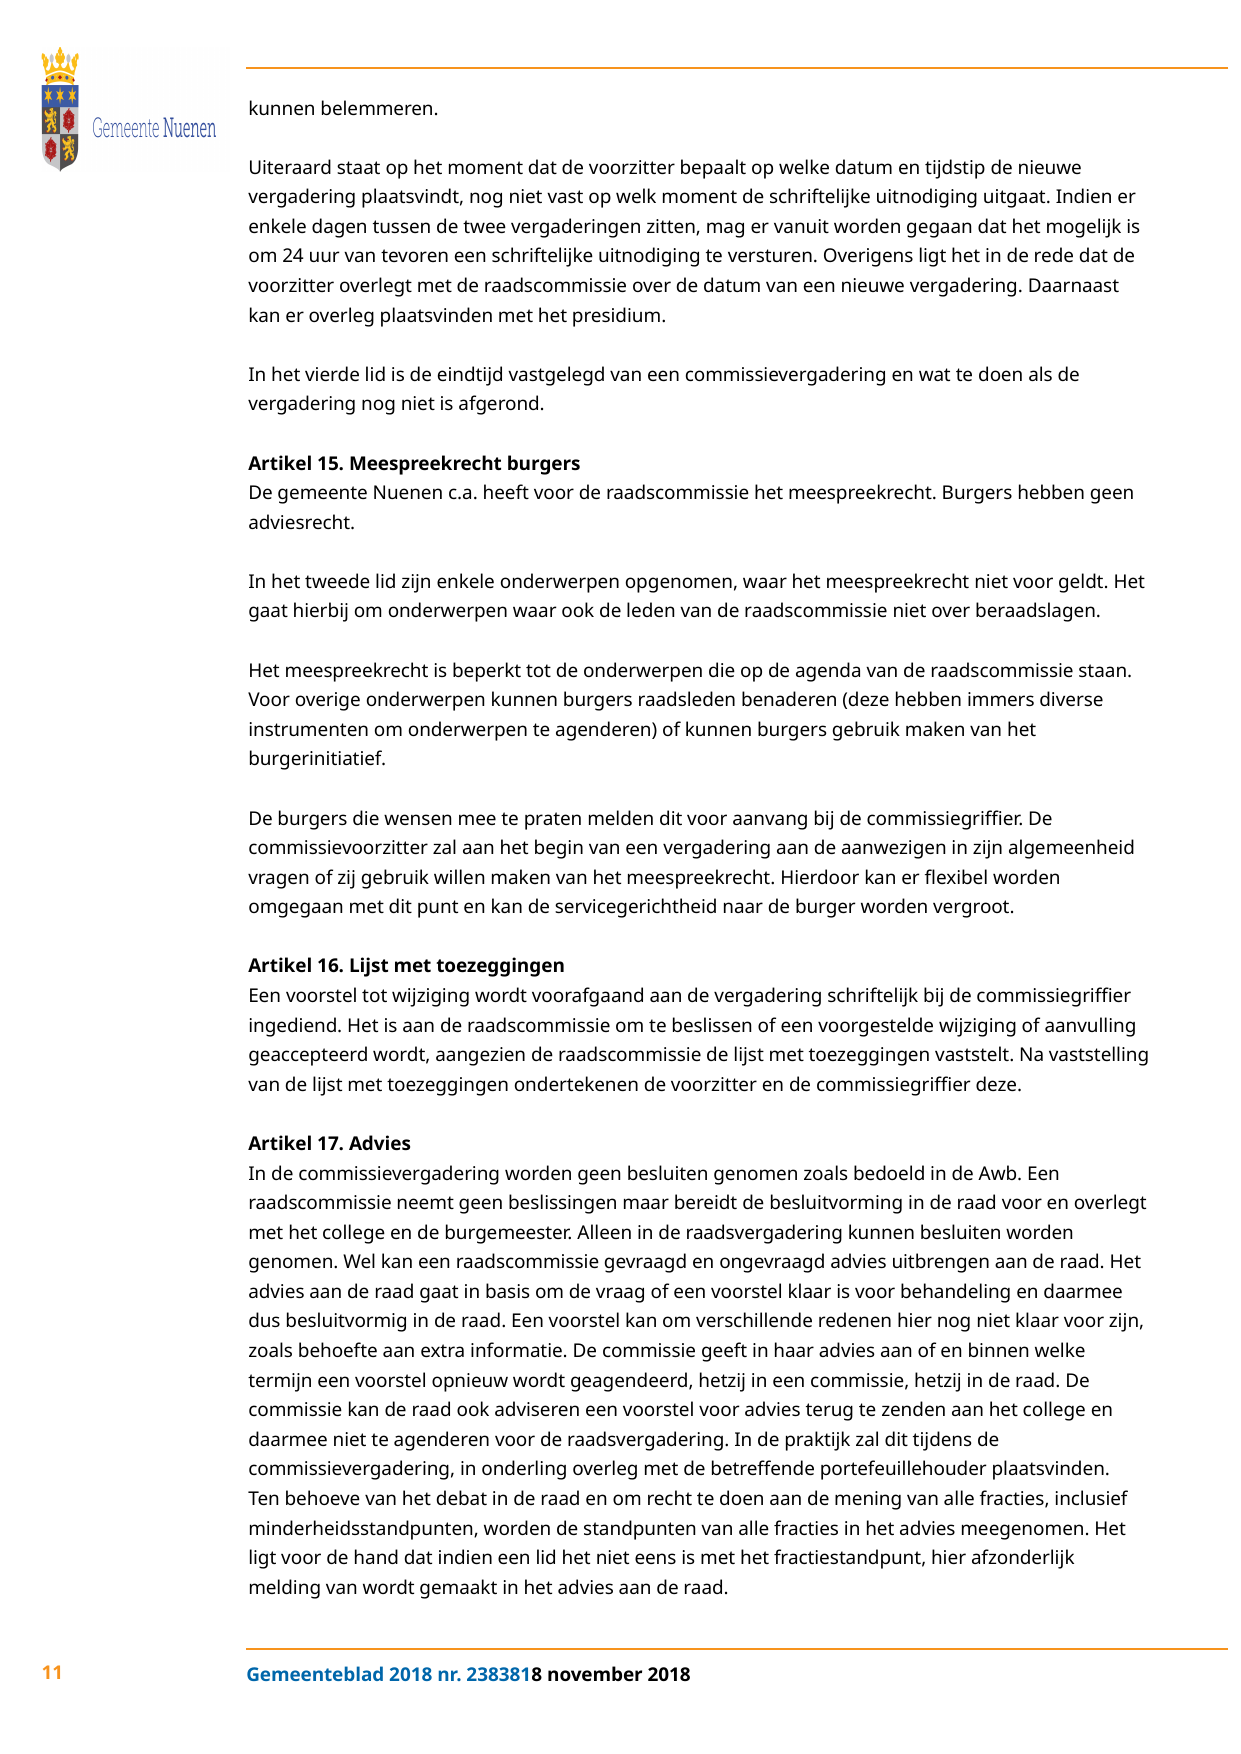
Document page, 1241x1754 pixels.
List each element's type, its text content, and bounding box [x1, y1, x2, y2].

text kunnen belemmeren. [248, 95, 1152, 121]
picture [41, 47, 231, 172]
text Het meespreekrecht is beperkt tot de onderwerpen die op de agenda van de raadscommissie staan. Voor overige onderwerpen kunnen burgers raadsleden benaderen (deze hebben immers diverse instrumenten om onderwerpen te agenderen) of kunnen burgers gebruik maken van het burgerinitiatief. [248, 657, 1152, 771]
text Artikel 17. Advies [248, 1130, 1152, 1156]
text In het vierde lid is de eindtijd vastgelegd van een commissievergadering en wat te doen als de vergadering nog niet is afgerond. [248, 361, 1152, 416]
text Ten behoeve van het debat in de raad en om recht te doen aan de mening van alle fracties, inclusief minderheidsstandpunten, worden de standpunten van alle fracties in het advies meegenomen. Het ligt voor de hand dat indien een lid het niet eens is met het fractiestandpunt, hier afzonderlijk melding van wordt gemaakt in het advies aan de raad. [248, 1485, 1152, 1600]
text De gemeente Nuenen c.a. heeft voor de raadscommissie het meespreekrecht. Burgers hebben geen adviesrecht. [248, 479, 1152, 535]
text De burgers die wensen mee te praten melden dit voor aanvang bij de commissiegriffier. De commissievoorzitter zal aan het begin van een vergadering aan de aanwezigen in zijn algemeenheid vragen of zij gebruik willen maken van het meespreekrecht. Hierdoor kan er flexibel worden omgegaan met dit punt en kan de servicegerichtheid naar de burger worden vergroot. [248, 805, 1152, 919]
text Artikel 15. Meespreekrecht burgers [248, 450, 1152, 476]
text In het tweede lid zijn enkele onderwerpen opgenomen, waar het meespreekrecht niet voor geldt. Het gaat hierbij om onderwerpen waar ook de leden van de raadscommissie niet over beraadslagen. [248, 568, 1152, 623]
text In de commissievergadering worden geen besluiten genomen zoals bedoeld in de Awb. Een raadscommissie neemt geen beslissingen maar bereidt de besluitvorming in de raad voor en overlegt met het college en de burgemeester. Alleen in de raadsvergadering kunnen besluiten worden genomen. Wel kan een raadscommissie gevraagd en ongevraagd advies uitbrengen aan de raad. Het advies aan de raad gaat in basis om de vraag of een voorstel klaar is voor behandeling en daarmee dus besluitvormig in de raad. Een voorstel kan om verschillende redenen hier nog niet klaar voor zijn, zoals behoefte aan extra informatie. De commissie geeft in haar advies aan of en binnen welke termijn een voorstel opnieuw wordt geagendeerd, hetzij in een commissie, hetzij in de raad. De commissie kan de raad ook adviseren een voorstel voor advies terug te zenden aan het college en daarmee niet te agenderen voor de raadsvergadering. In de praktijk zal dit tijdens de commissievergadering, in onderling overleg met de betreffende portefeuillehouder plaatsvinden. [248, 1160, 1152, 1481]
text Een voorstel tot wijziging wordt voorafgaand aan de vergadering schriftelijk bij de commissiegriffier ingediend. Het is aan de raadscommissie om te beslissen of een voorgestelde wijziging of aanvulling geaccepteerd wordt, aangezien de raadscommissie de lijst met toezeggingen vaststelt. Na vaststelling van de lijst met toezeggingen ondertekenen de voorzitter en de commissiegriffier deze. [248, 982, 1152, 1097]
text Uiteraard staat op het moment dat de voorzitter bepaalt op welke datum en tijdstip de nieuwe vergadering plaatsvindt, nog niet vast op welk moment de schriftelijke uitnodiging uitgaat. Indien er enkele dagen tussen de twee vergaderingen zitten, mag er vanuit worden gegaan dat het mogelijk is om 24 uur van tevoren een schriftelijke uitnodiging te versturen. Overigens ligt het in de rede dat de voorzitter overlegt met de raadscommissie over de datum van een nieuwe vergadering. Daarnaast kan er overleg plaatsvinden met het presidium. [248, 154, 1152, 328]
text Artikel 16. Lijst met toezeggingen [248, 953, 1152, 978]
